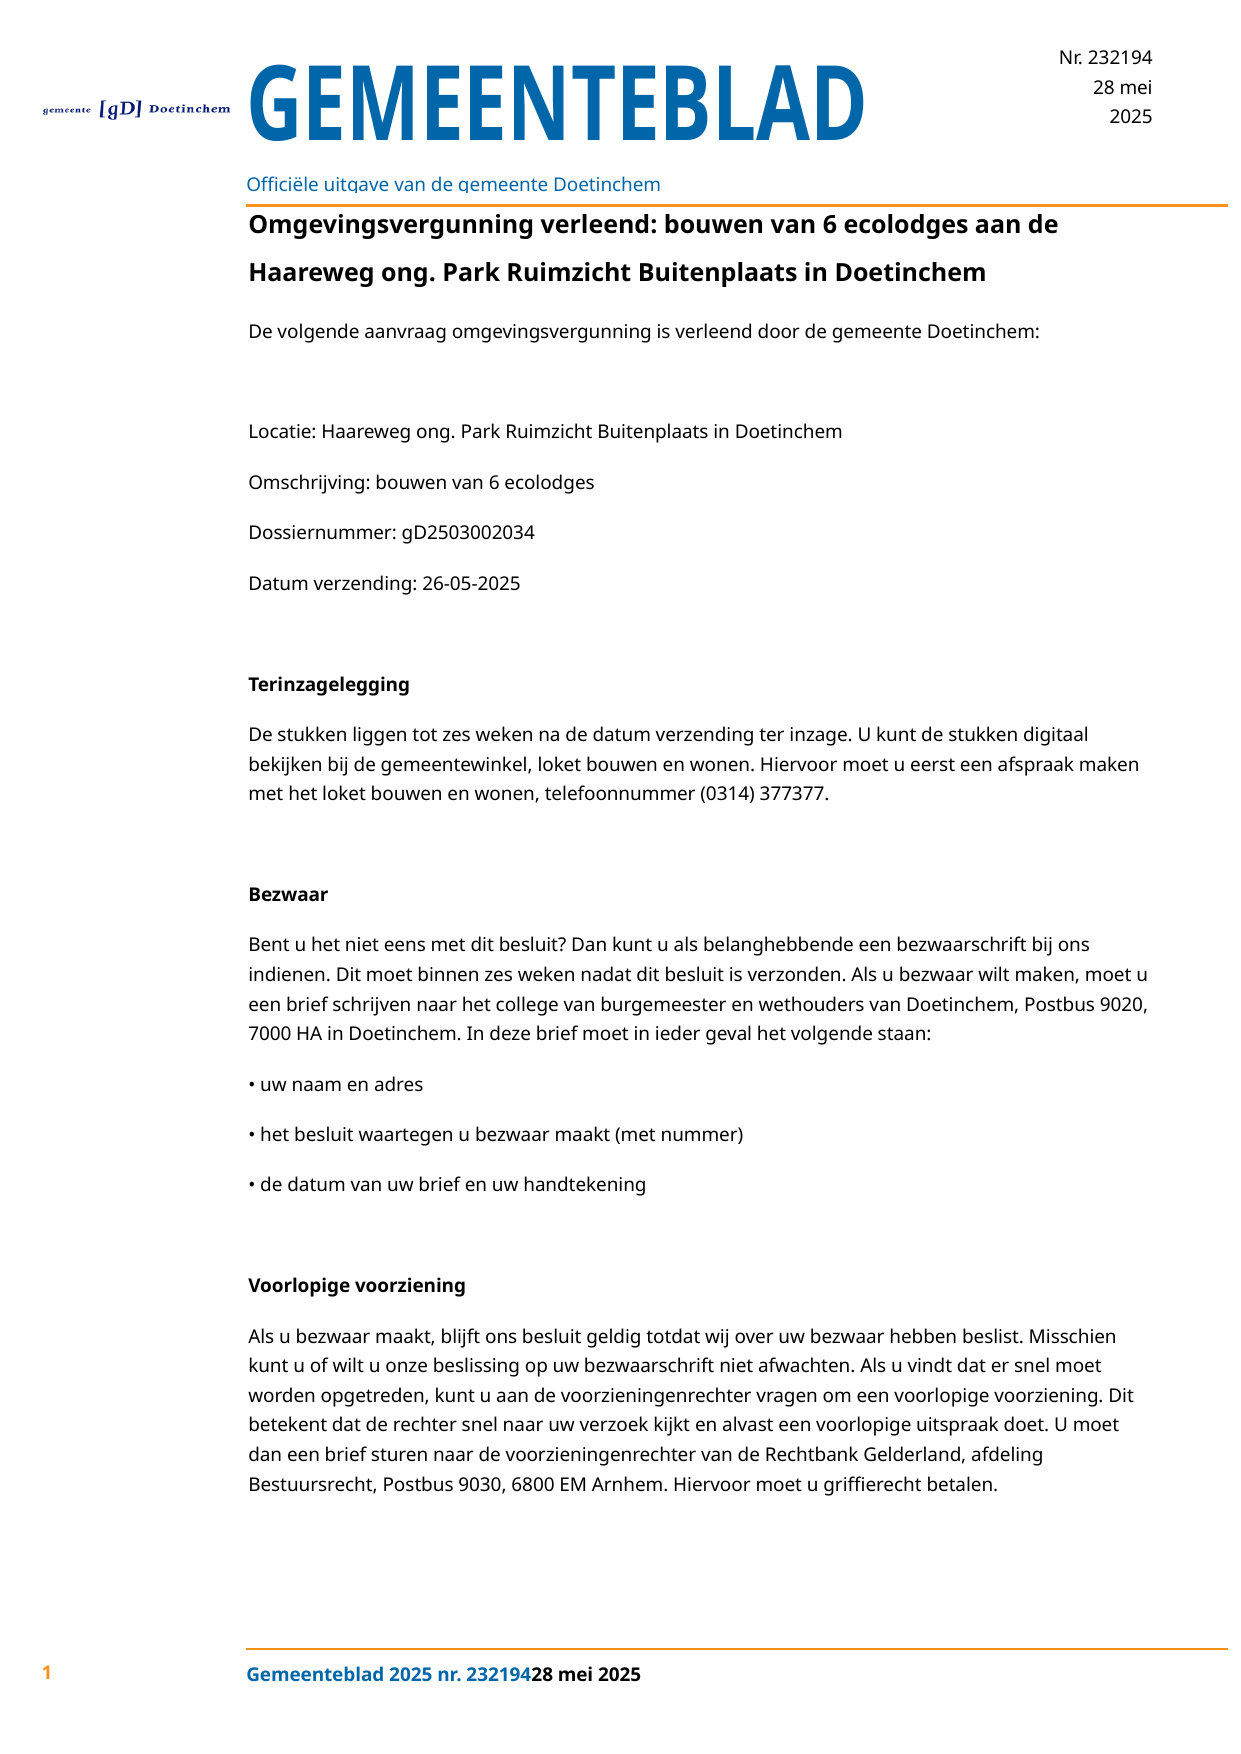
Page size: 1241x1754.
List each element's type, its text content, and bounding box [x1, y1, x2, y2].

text Omschrijving: bouwen van 6 ecolodges [248, 469, 1152, 495]
text • de datum van uw brief en uw handtekening [248, 1172, 1152, 1197]
text Bezwaar [248, 881, 1152, 907]
text Voorlopige voorziening [248, 1272, 1152, 1298]
text De volgende aanvraag omgevingsvergunning is verleend door de gemeente Doetinchem: [248, 318, 1152, 344]
text Omgevingsvergunning verleend: bouwen van 6 ecolodges aan de Haareweg ong. Park Ruimzicht Buitenplaats in Doetinchem [248, 207, 1152, 288]
text De stukken liggen tot zes weken na de datum verzending ter inzage. U kunt de stukken digitaal bekijken bij de gemeentewinkel, loket bouwen en wonen. Hiervoor moet u eerst een afspraak maken met het loket bouwen en wonen, telefoonnummer (0314) 377377. [248, 721, 1152, 806]
text Datum verzending: 26-05-2025 [248, 570, 1152, 596]
text Terinzagelegging [248, 671, 1152, 697]
text • het besluit waartegen u bezwaar maakt (met nummer) [248, 1121, 1152, 1147]
picture [41, 47, 231, 172]
text Dossiernummer: gD2503002034 [248, 519, 1152, 545]
text Als u bezwaar maakt, blijft ons besluit geldig totdat wij over uw bezwaar hebben beslist. Misschien kunt u of wilt u onze beslissing op uw bezwaarschrift niet afwachten. Als u vindt dat er snel moet worden opgetreden, kunt u aan de voorzieningenrechter vragen om een voorlopige voorziening. Dit betekent dat de rechter snel naar uw verzoek kijkt en alvast een voorlopige uitspraak doet. U moet dan een brief sturen naar de voorzieningenrechter van de Rechtbank Gelderland, afdeling Bestuursrecht, Postbus 9030, 6800 EM Arnhem. Hiervoor moet u griffierecht betalen. [248, 1323, 1152, 1497]
text • uw naam en adres [248, 1071, 1152, 1097]
text Locatie: Haareweg ong. Park Ruimzicht Buitenplaats in Doetinchem [248, 419, 1152, 444]
text Bent u het niet eens met dit besluit? Dan kunt u als belanghebbende een bezwaarschrift bij ons indienen. Dit moet binnen zes weken nadat dit besluit is verzonden. Als u bezwaar wilt maken, moet u een brief schrijven naar het college van burgemeester en wethouders van Doetinchem, Postbus 9020, 7000 HA in Doetinchem. In deze brief moet in ieder geval het volgende staan: [248, 932, 1152, 1046]
